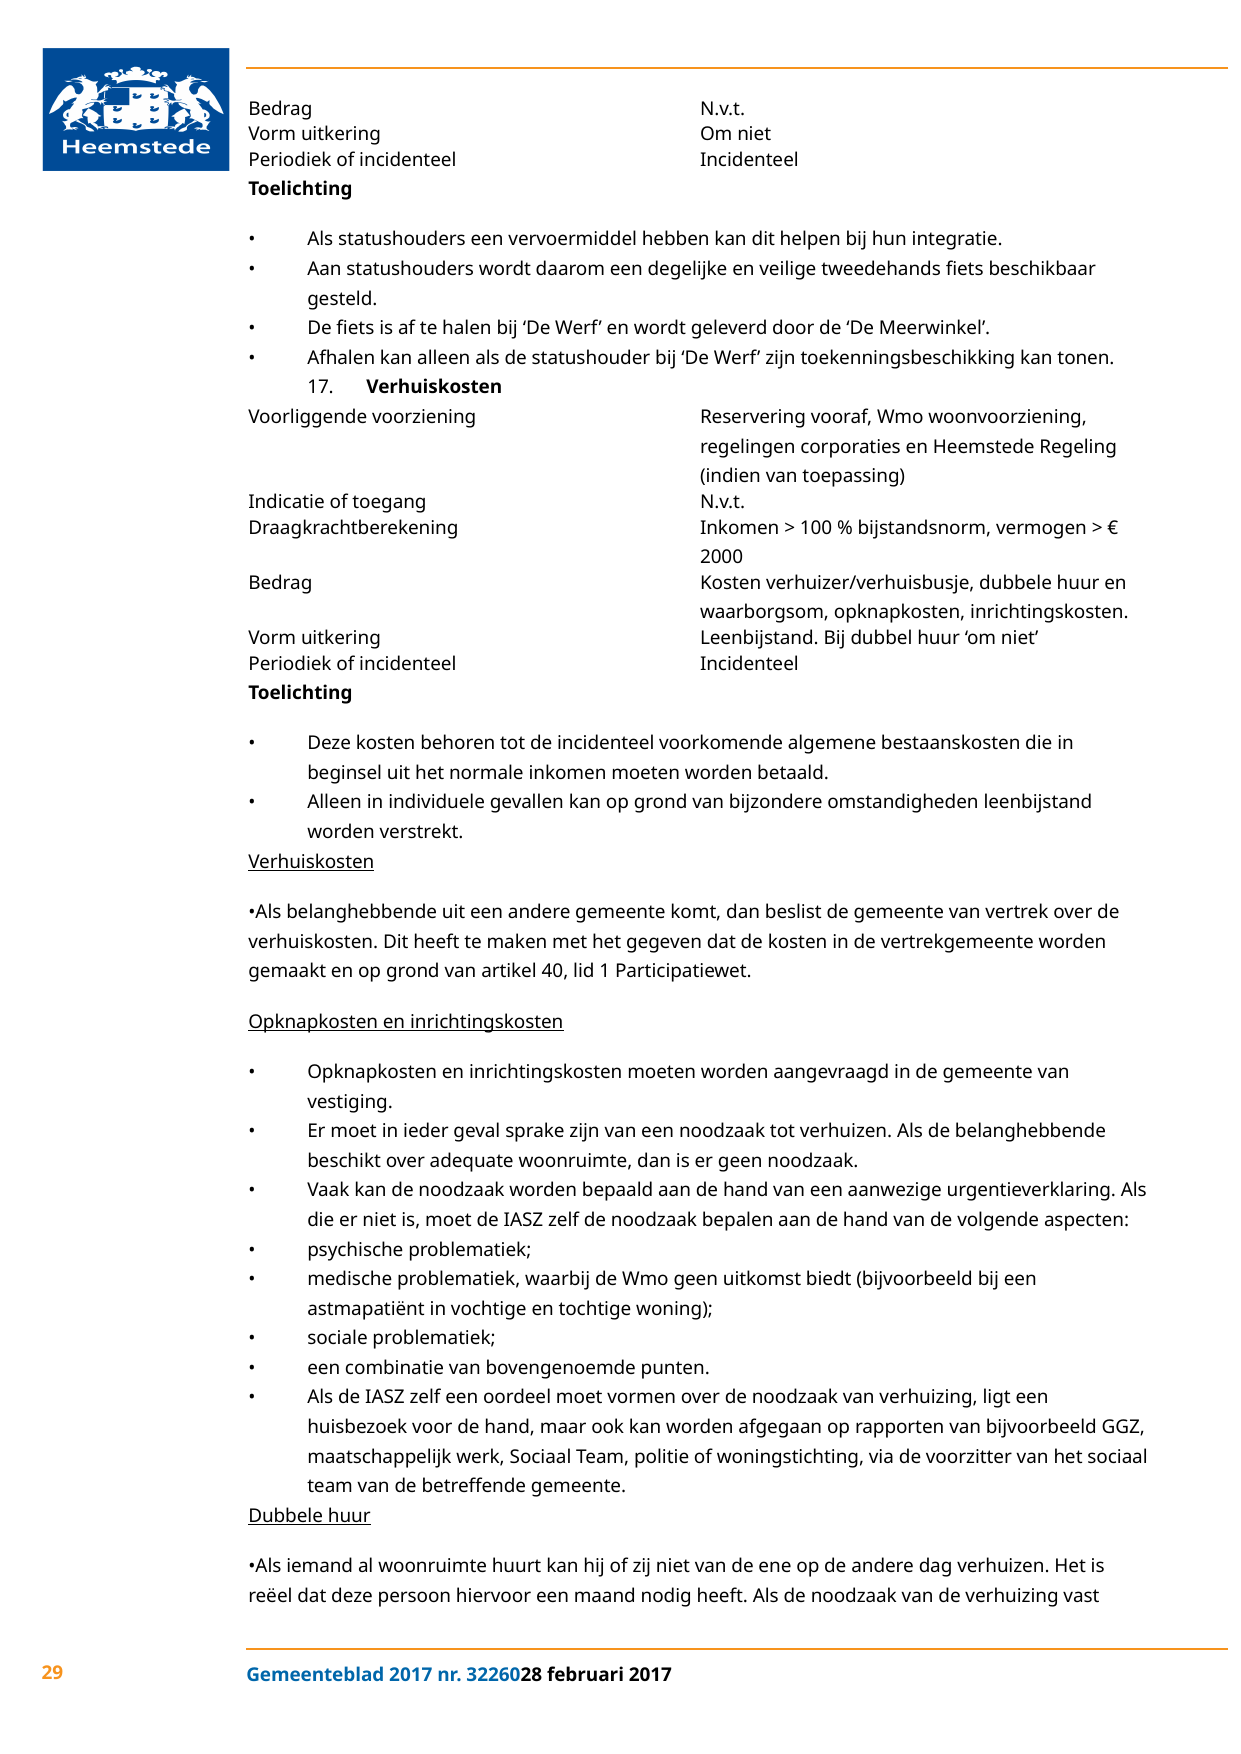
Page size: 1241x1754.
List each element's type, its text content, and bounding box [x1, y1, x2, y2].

text Verhuiskosten [248, 848, 1152, 874]
table_cell Inkomen > 100 % bijstandsnorm, vermogen > € 2000 [700, 514, 1152, 569]
list Alleen in individuele gevallen kan op grond van bijzondere omstandigheden leenbijstand worden verstrekt. [248, 789, 1152, 844]
list Deze kosten behoren tot de incidenteel voorkomende algemene bestaanskosten die in beginsel uit het normale inkomen moeten worden betaald. [248, 729, 1152, 785]
table_cell Incidenteel [700, 650, 1152, 676]
list Als de IASZ zelf een oordeel moet vormen over de noodzaak van verhuizing, ligt een huisbezoek voor de hand, maar ook kan worden afgegaan op rapporten van bijvoorbeeld GGZ, maatschappelijk werk, Sociaal Team, politie of woningstichting, via de voorzitter van het sociaal team van de betreffende gemeente. [248, 1384, 1152, 1498]
list De fiets is af te halen bij ‘De Werf’ en wordt geleverd door de ‘De Meerwinkel’. [248, 314, 1152, 340]
list psychische problematiek; [248, 1236, 1152, 1262]
text •Als belanghebbende uit een andere gemeente komt, dan beslist de gemeente van vertrek over de verhuiskosten. Dit heeft te maken met het gegeven dat de kosten in de vertrekgemeente worden gemaakt en op grond van artikel 40, lid 1 Participatiewet. [248, 898, 1152, 983]
table_cell N.v.t. [700, 488, 1152, 514]
table_cell Vorm uitkering [248, 625, 700, 650]
list Vaak kan de noodzaak worden bepaald aan de hand van een aanwezige urgentieverklaring. Als die er niet is, moet de IASZ zelf de noodzaak bepalen aan de hand van de volgende aspecten: [248, 1177, 1152, 1232]
text Opknapkosten en inrichtingskosten [248, 1008, 1152, 1034]
list een combinatie van bovengenoemde punten. [248, 1354, 1152, 1380]
table_cell Incidenteel [700, 146, 1152, 172]
table_cell Bedrag [248, 569, 700, 624]
text Toelichting [248, 679, 1152, 705]
list Er moet in ieder geval sprake zijn van een noodzaak tot verhuizen. Als de belanghebbende beschikt over adequate woonruimte, dan is er geen noodzaak. [248, 1117, 1152, 1173]
text •Als iemand al woonruimte huurt kan hij of zij niet van de ene op de andere dag verhuizen. Het is reëel dat deze persoon hiervoor een maand nodig heeft. Als de noodzaak van de verhuizing vast [248, 1552, 1152, 1608]
table_header Voorliggende voorziening [248, 403, 700, 488]
table_cell Leenbijstand. Bij dubbel huur ‘om niet’ [700, 625, 1152, 650]
list medische problematiek, waarbij de Wmo geen uitkomst biedt (bijvoorbeeld bij een astmapatiënt in vochtige en tochtige woning); [248, 1265, 1152, 1321]
list Verhuiskosten [307, 373, 1152, 399]
text Dubbele huur [248, 1502, 1152, 1528]
table_header Reservering vooraf, Wmo woonvoorziening, regelingen corporaties en Heemstede Regeling (indien van toepassing) [700, 403, 1152, 488]
list Aan statushouders wordt daarom een degelijke en veilige tweedehands fiets beschikbaar gesteld. [248, 255, 1152, 311]
table_cell N.v.t. [700, 95, 1152, 121]
table_cell Kosten verhuizer/verhuisbusje, dubbele huur en waarborgsom, opknapkosten, inrichtingskosten. [700, 569, 1152, 624]
table_cell Draagkrachtberekening [248, 514, 700, 569]
list Als statushouders een vervoermiddel hebben kan dit helpen bij hun integratie. [248, 226, 1152, 251]
picture [41, 47, 231, 172]
table_cell Vorm uitkering [248, 121, 700, 146]
table_cell Bedrag [248, 95, 700, 121]
table_cell Periodiek of incidenteel [248, 146, 700, 172]
table_cell Indicatie of toegang [248, 488, 700, 514]
table_cell Om niet [700, 121, 1152, 146]
list Afhalen kan alleen als de statushouder bij ‘De Werf’ zijn toekenningsbeschikking kan tonen. [248, 344, 1152, 370]
table_cell Periodiek of incidenteel [248, 650, 700, 676]
list sociale problematiek; [248, 1324, 1152, 1350]
list Opknapkosten en inrichtingskosten moeten worden aangevraagd in de gemeente van vestiging. [248, 1058, 1152, 1114]
text Toelichting [248, 175, 1152, 201]
